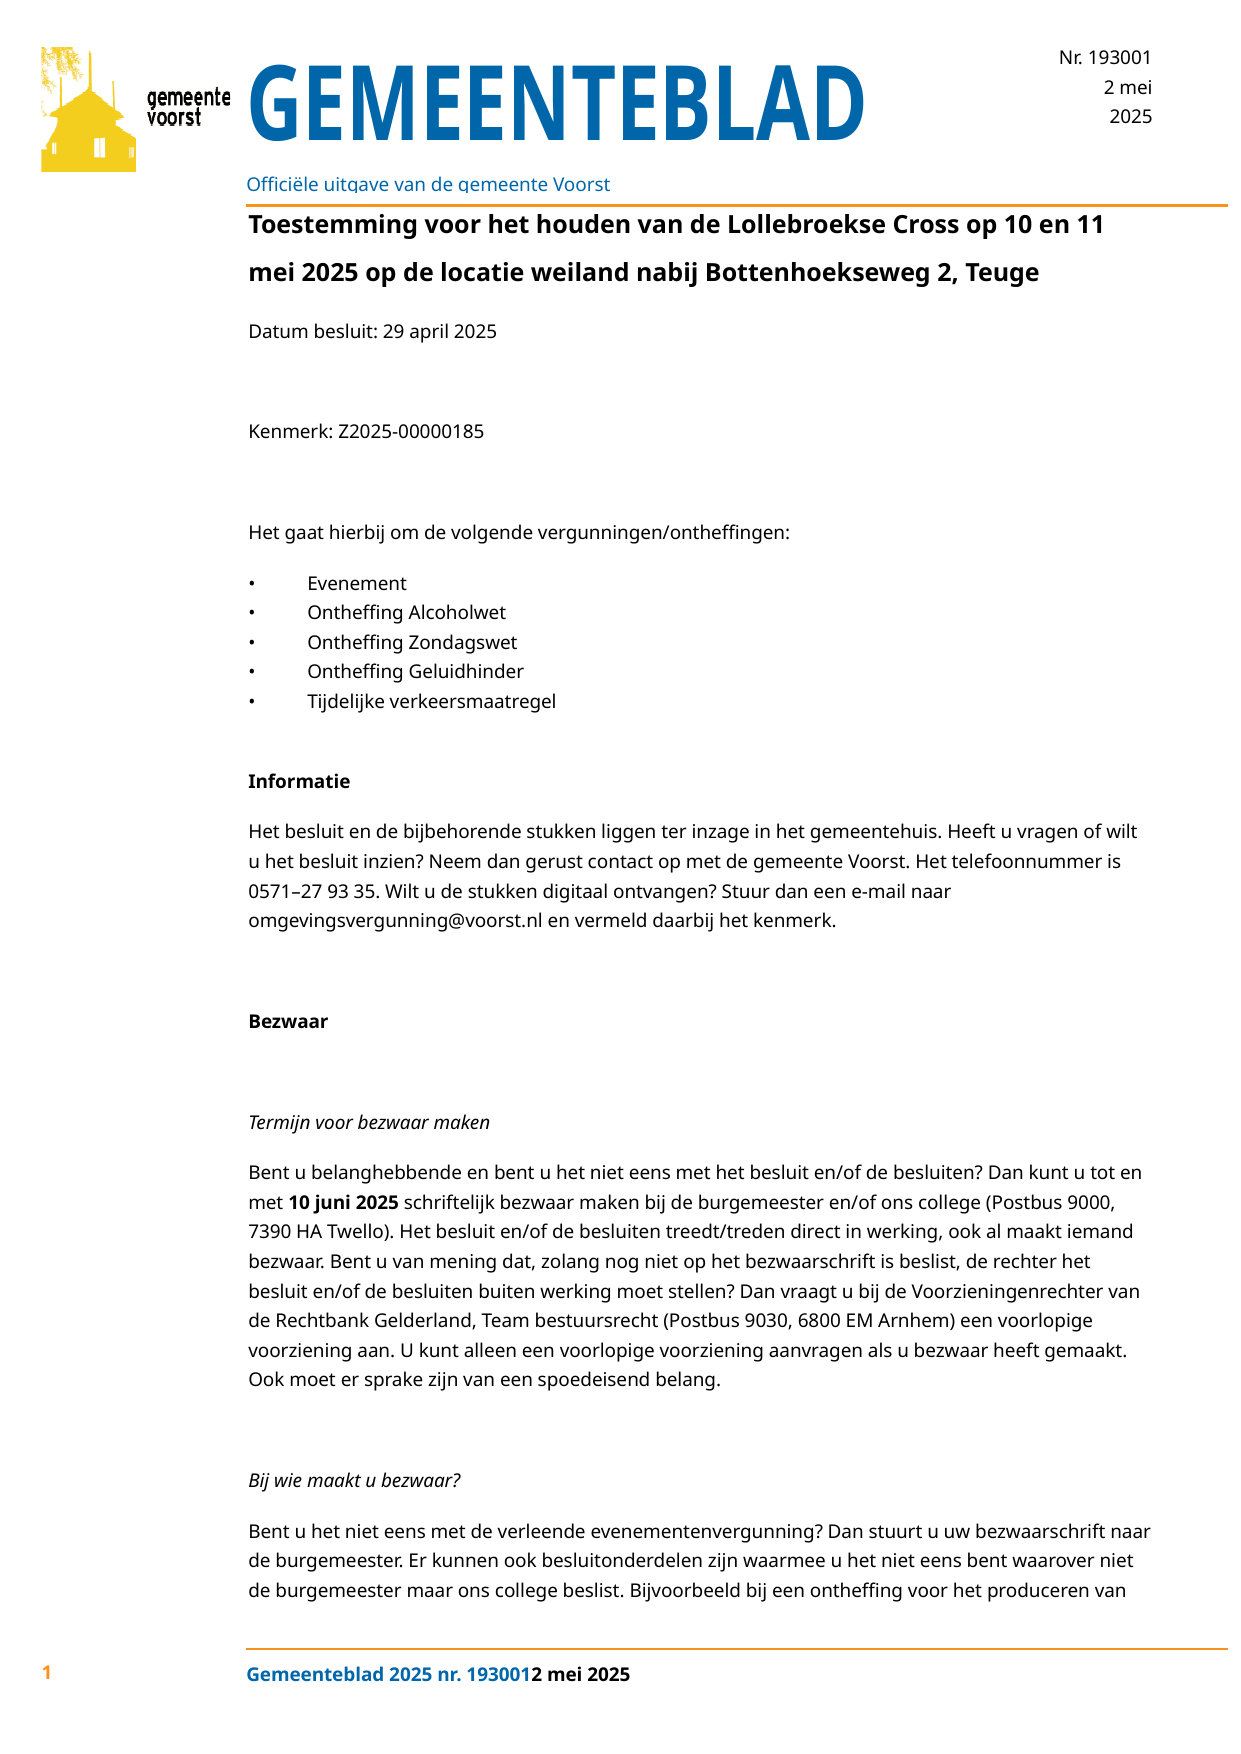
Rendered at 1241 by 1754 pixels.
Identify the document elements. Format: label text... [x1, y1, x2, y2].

text Kenmerk: Z2025-00000185 [248, 419, 1152, 444]
picture [41, 47, 231, 172]
text Bent u belanghebbende en bent u het niet eens met het besluit en/of de besluiten? Dan kunt u tot en met 10 juni 2025 schriftelijk bezwaar maken bij de burgemeester en/of ons college (Postbus 9000, 7390 HA Twello). Het besluit en/of de besluiten treedt/treden direct in werking, ook al maakt iemand bezwaar. Bent u van mening dat, zolang nog niet op het bezwaarschrift is beslist, de rechter het besluit en/of de besluiten buiten werking moet stellen? Dan vraagt u bij de Voorzieningenrechter van de Rechtbank Gelderland, Team bestuursrecht (Postbus 9030, 6800 EM Arnhem) een voorlopige voorziening aan. U kunt alleen een voorlopige voorziening aanvragen als u bezwaar heeft gemaakt. Ook moet er sprake zijn van een spoedeisend belang. [248, 1159, 1152, 1392]
text Termijn voor bezwaar maken [248, 1109, 1152, 1135]
text Het besluit en de bijbehorende stukken liggen ter inzage in het gemeentehuis. Heeft u vragen of wilt u het besluit inzien? Neem dan gerust contact op met de gemeente Voorst. Het telefoonnummer is 0571–27 93 35. Wilt u de stukken digitaal ontvangen? Stuur dan een e-mail naar omgevingsvergunning@voorst.nl en vermeld daarbij het kenmerk. [248, 819, 1152, 933]
text Bij wie maakt u bezwaar? [248, 1467, 1152, 1493]
list Ontheffing Zondagswet [248, 629, 1152, 655]
text Datum besluit: 29 april 2025 [248, 318, 1152, 344]
list Tijdelijke verkeersmaatregel [248, 688, 1152, 714]
text Informatie [248, 768, 1152, 794]
text Het gaat hierbij om de volgende vergunningen/ontheffingen: [248, 519, 1152, 545]
list Ontheffing Alcoholwet [248, 599, 1152, 625]
list Evenement [248, 570, 1152, 596]
text Toestemming voor het houden van de Lollebroekse Cross op 10 en 11 mei 2025 op de locatie weiland nabij Bottenhoekseweg 2, Teuge [248, 207, 1152, 288]
text Bezwaar [248, 1008, 1152, 1034]
text Bent u het niet eens met de verleende evenementenvergunning? Dan stuurt u uw bezwaarschrift naar de burgemeester. Er kunnen ook besluitonderdelen zijn waarmee u het niet eens bent waarover niet de burgemeester maar ons college beslist. Bijvoorbeeld bij een ontheffing voor het produceren van [248, 1518, 1152, 1603]
list Ontheffing Geluidhinder [248, 659, 1152, 684]
